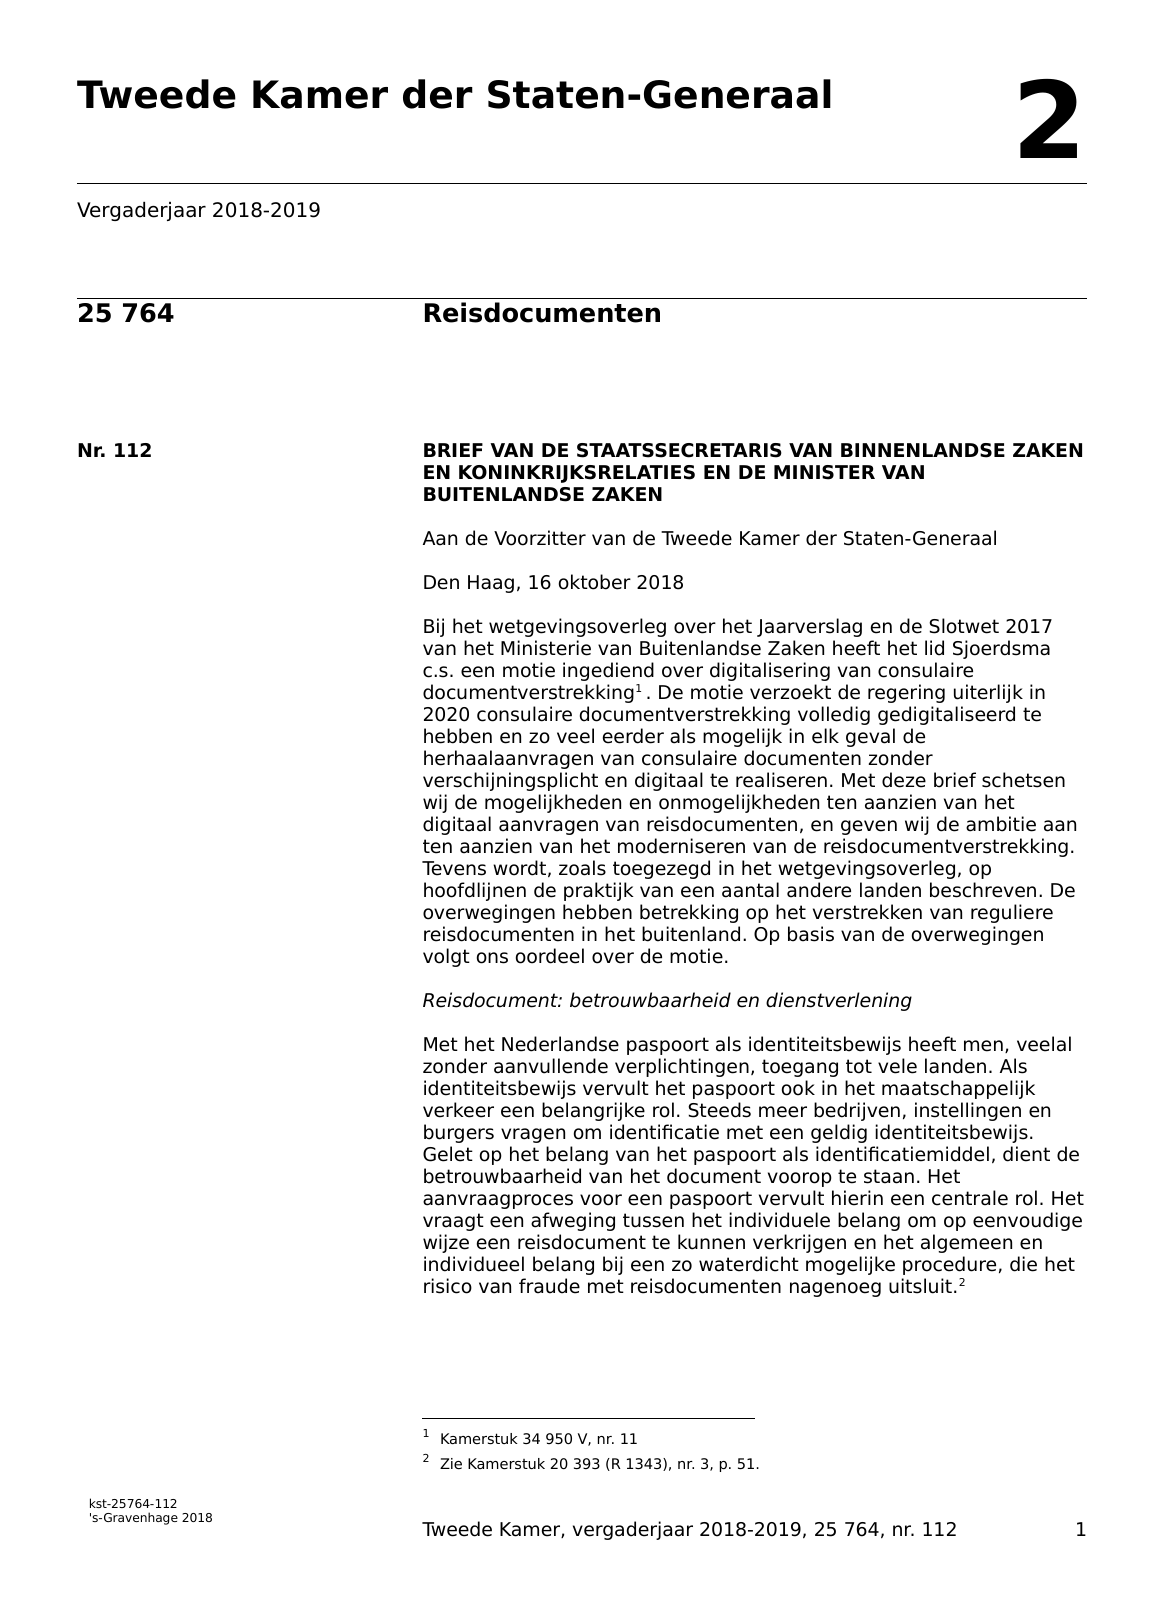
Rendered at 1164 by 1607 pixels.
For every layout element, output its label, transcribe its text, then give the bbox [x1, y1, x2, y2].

text Den Haag, 16 oktober 2018 [422, 572, 1087, 594]
table_cell Vergaderjaar 2018-2019 [77, 184, 1087, 298]
subtitle 25 764 Reisdocumenten [77, 299, 1087, 329]
text kst-25764-112 [88, 1497, 323, 1511]
subtitle Reisdocument: betrouwbaarheid en dienstverlening [422, 990, 1087, 1012]
text 's-Gravenhage 2018 [88, 1511, 323, 1525]
text Bij het wetgevingsoverleg over het Jaarverslag en de Slotwet 2017 van het Ministerie van Buitenlandse Zaken heeft het lid Sjoerdsma c.s. een motie ingediend over digitalisering van consulaire documentverstrekking. De motie verzoekt de regering uiterlijk in 2020 consulaire documentverstrekking volledig gedigitaliseerd te hebben en zo veel eerder als mogelijk in elk geval de herhaalaanvragen van consulaire documenten zonder verschijningsplicht en digitaal te realiseren. Met deze brief schetsen wij de mogelijkheden en onmogelijkheden ten aanzien van het digitaal aanvragen van reisdocumenten, en geven wij de ambitie aan ten aanzien van het moderniseren van de reisdocumentverstrekking. Tevens wordt, zoals toegezegd in het wetgevingsoverleg, op hoofdlijnen de praktijk van een aantal andere landen beschreven. De overwegingen hebben betrekking op het verstrekken van reguliere reisdocumenten in het buitenland. Op basis van de overwegingen volgt ons oordeel over de motie. [422, 616, 1087, 968]
text Kamerstuk 34 950 V, nr. 11 [422, 1427, 1087, 1449]
text Zie Kamerstuk 20 393 (R 1343), nr. 3, p. 51. [422, 1452, 1087, 1474]
subtitle Nr. 112 BRIEF VAN DE STAATSSECRETARIS VAN BINNENLANDSE ZAKEN EN KONINKRIJKSRELATIES EN DE MINISTER VAN BUITENLANDSE ZAKEN [77, 440, 1087, 506]
text Met het Nederlandse paspoort als identiteitsbewijs heeft men, veelal zonder aanvullende verplichtingen, toegang tot vele landen. Als identiteitsbewijs vervult het paspoort ook in het maatschappelijk verkeer een belangrijke rol. Steeds meer bedrijven, instellingen en burgers vragen om identificatie met een geldig identiteitsbewijs. Gelet op het belang van het paspoort als identificatiemiddel, dient de betrouwbaarheid van het document voorop te staan. Het aanvraagproces voor een paspoort vervult hierin een centrale rol. Het vraagt een afweging tussen het individuele belang om op eenvoudige wijze een reisdocument te kunnen verkrijgen en het algemeen en individueel belang bij een zo waterdicht mogelijke procedure, die het risico van fraude met reisdocumenten nagenoeg uitsluit. [422, 1034, 1087, 1298]
table_header Tweede Kamer der Staten-Generaal [77, 59, 886, 183]
table_header 2 [886, 59, 1087, 183]
text Aan de Voorzitter van de Tweede Kamer der Staten-Generaal [422, 528, 1087, 550]
